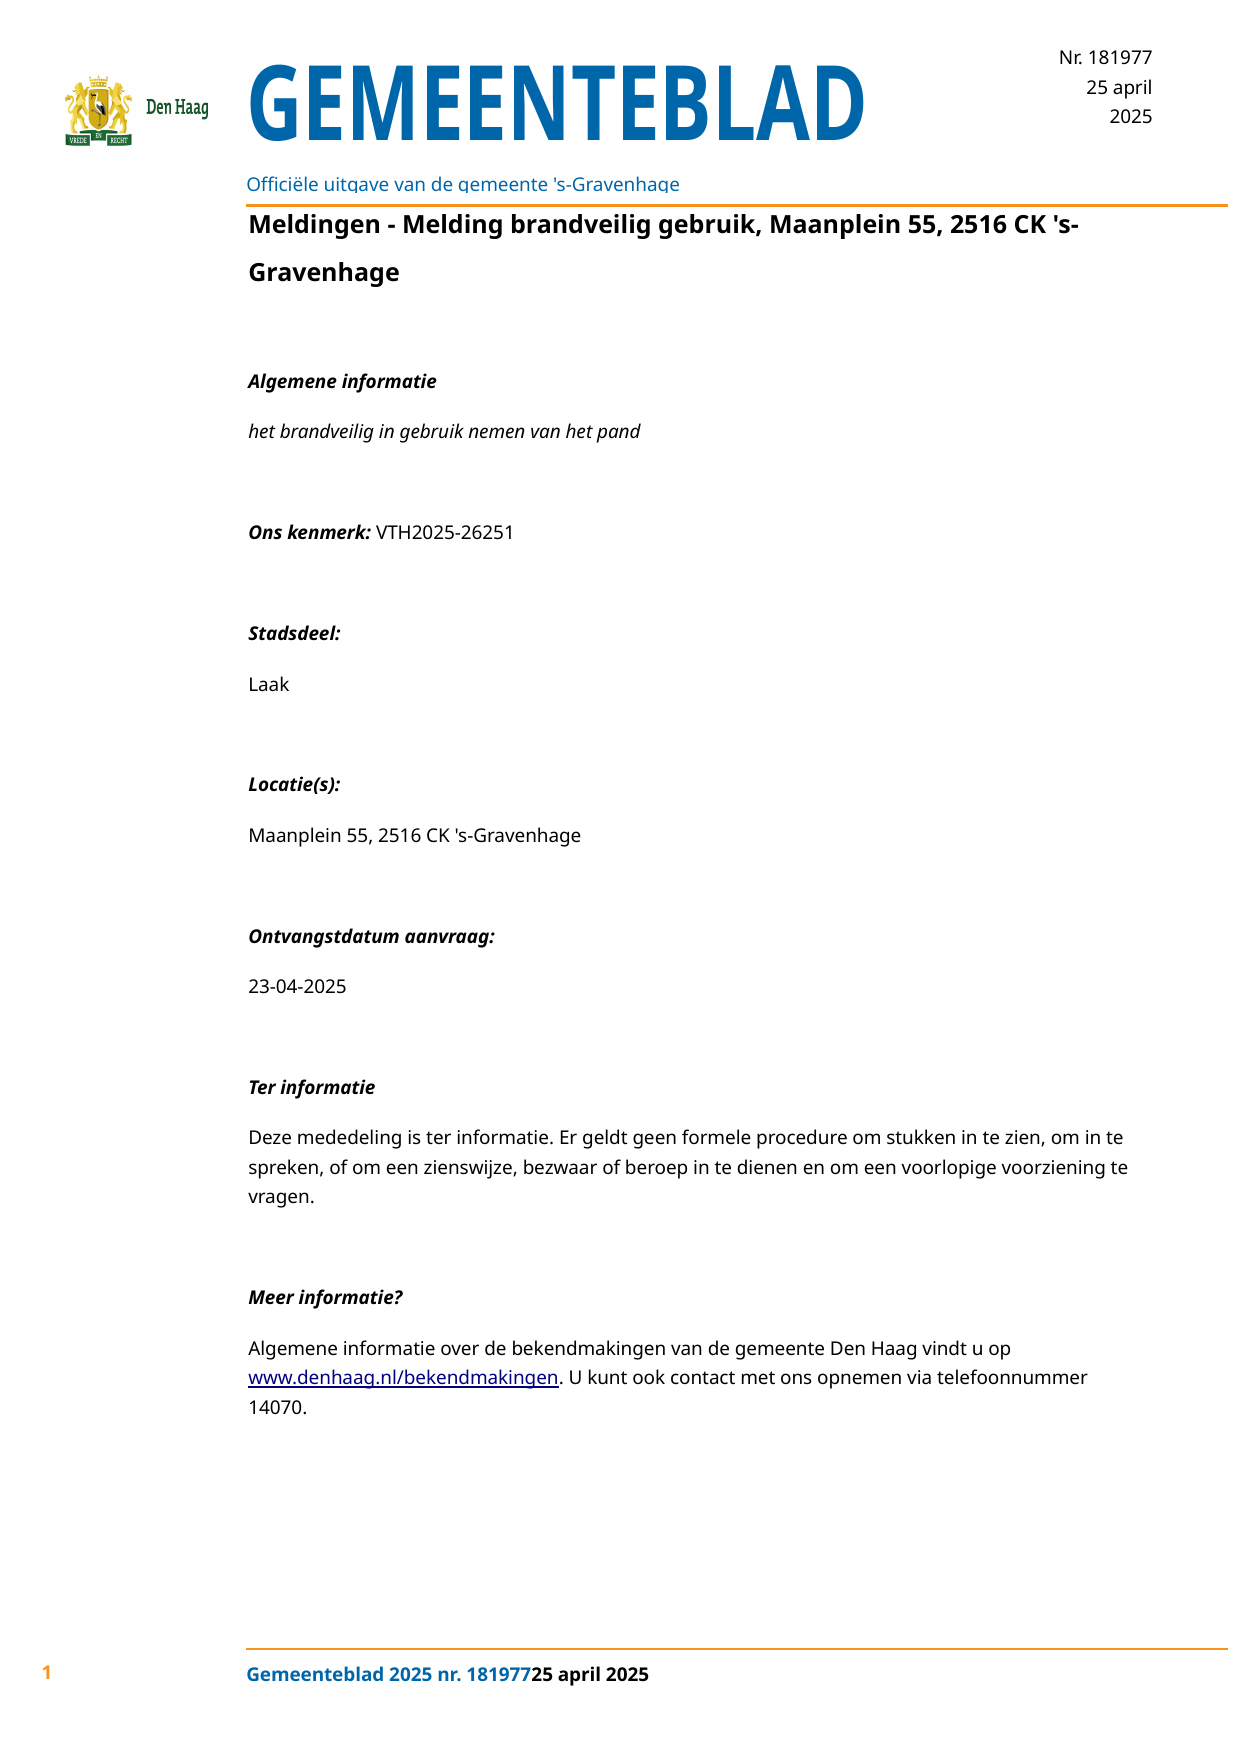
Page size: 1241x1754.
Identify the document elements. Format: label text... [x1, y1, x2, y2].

text Stadsdeel: [248, 620, 1152, 646]
text 23-04-2025 [248, 973, 1152, 999]
picture [41, 47, 231, 172]
text Algemene informatie [248, 368, 1152, 394]
text Locatie(s): [248, 772, 1152, 797]
text Deze mededeling is ter informatie. Er geldt geen formele procedure om stukken in te zien, om in te spreken, of om een zienswijze, bezwaar of beroep in te dienen en om een voorlopige voorziening te vragen. [248, 1124, 1152, 1209]
text Algemene informatie over de bekendmakingen van de gemeente Den Haag vindt u op www.denhaag.nl/bekendmakingen. U kunt ook contact met ons opnemen via telefoonnummer 14070. [248, 1335, 1152, 1420]
text Laak [248, 671, 1152, 697]
text Meldingen - Melding brandveilig gebruik, Maanplein 55, 2516 CK 's-Gravenhage [248, 207, 1152, 288]
text Ons kenmerk: VTH2025-26251 [248, 519, 1152, 545]
text Maanplein 55, 2516 CK 's-Gravenhage [248, 822, 1152, 848]
text Meer informatie? [248, 1284, 1152, 1310]
text het brandveilig in gebruik nemen van het pand [248, 419, 1152, 444]
text Ontvangstdatum aanvraag: [248, 923, 1152, 949]
text Ter informatie [248, 1074, 1152, 1100]
